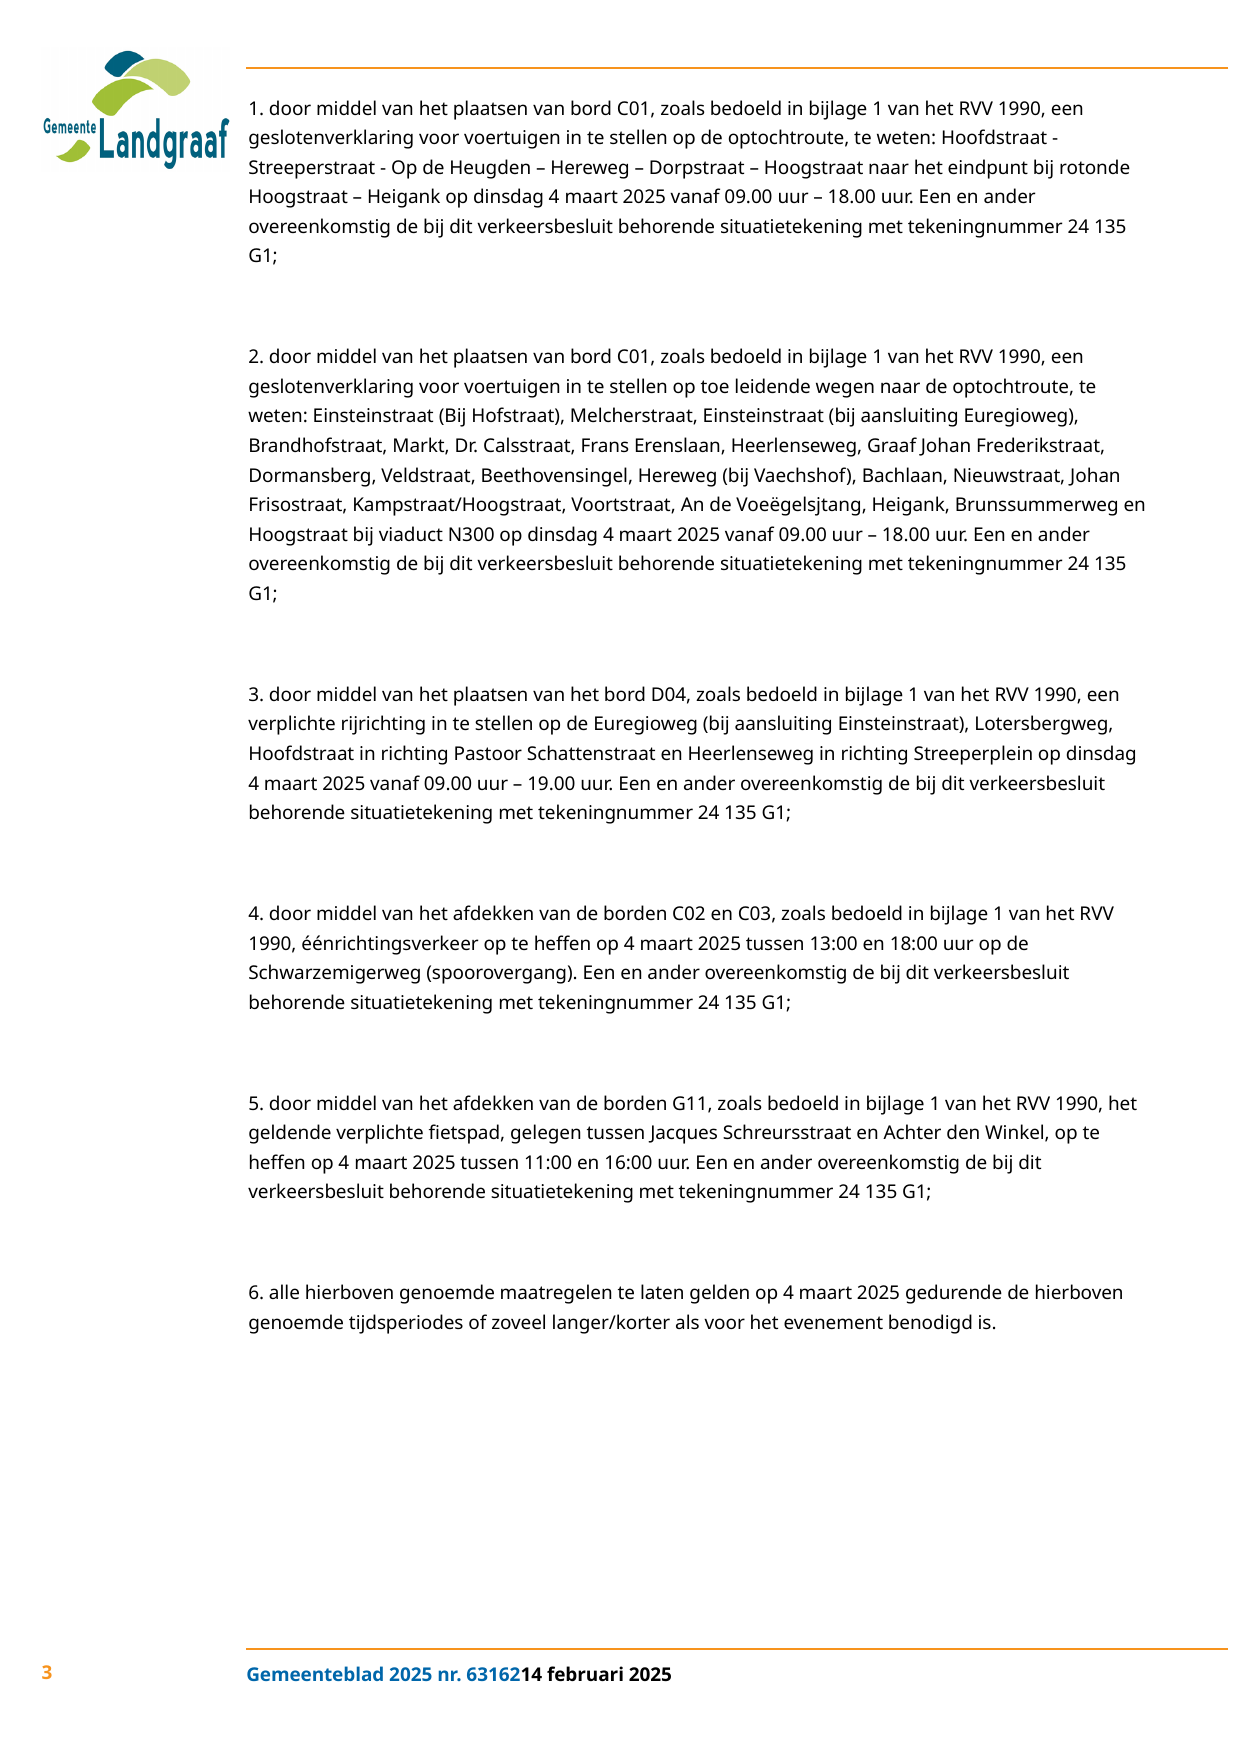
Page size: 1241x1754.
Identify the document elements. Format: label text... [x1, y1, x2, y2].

text 3. door middel van het plaatsen van het bord D04, zoals bedoeld in bijlage 1 van het RVV 1990, een verplichte rijrichting in te stellen op de Euregioweg (bij aansluiting Einsteinstraat), Lotersbergweg, Hoofdstraat in richting Pastoor Schattenstraat en Heerlenseweg in richting Streeperplein op dinsdag 4 maart 2025 vanaf 09.00 uur – 19.00 uur. Een en ander overeenkomstig de bij dit verkeersbesluit behorende situatietekening met tekeningnummer 24 135 G1; [248, 681, 1152, 825]
text 1. door middel van het plaatsen van bord C01, zoals bedoeld in bijlage 1 van het RVV 1990, een geslotenverklaring voor voertuigen in te stellen op de optochtroute, te weten: Hoofdstraat - Streeperstraat - Op de Heugden – Hereweg – Dorpstraat – Hoogstraat naar het eindpunt bij rotonde Hoogstraat – Heigank op dinsdag 4 maart 2025 vanaf 09.00 uur – 18.00 uur. Een en ander overeenkomstig de bij dit verkeersbesluit behorende situatietekening met tekeningnummer 24 135 G1; [248, 95, 1152, 268]
picture [41, 47, 231, 172]
text 4. door middel van het afdekken van de borden C02 en C03, zoals bedoeld in bijlage 1 van het RVV 1990, éénrichtingsverkeer op te heffen op 4 maart 2025 tussen 13:00 en 18:00 uur op de Schwarzemigerweg (spoorovergang). Een en ander overeenkomstig de bij dit verkeersbesluit behorende situatietekening met tekeningnummer 24 135 G1; [248, 900, 1152, 1015]
text 2. door middel van het plaatsen van bord C01, zoals bedoeld in bijlage 1 van het RVV 1990, een geslotenverklaring voor voertuigen in te stellen op toe leidende wegen naar de optochtroute, te weten: Einsteinstraat (Bij Hofstraat), Melcherstraat, Einsteinstraat (bij aansluiting Euregioweg), Brandhofstraat, Markt, Dr. Calsstraat, Frans Erenslaan, Heerlenseweg, Graaf Johan Frederikstraat, Dormansberg, Veldstraat, Beethovensingel, Hereweg (bij Vaechshof), Bachlaan, Nieuwstraat, Johan Frisostraat, Kampstraat/Hoogstraat, Voortstraat, An de Voeëgelsjtang, Heigank, Brunssummerweg en Hoogstraat bij viaduct N300 op dinsdag 4 maart 2025 vanaf 09.00 uur – 18.00 uur. Een en ander overeenkomstig de bij dit verkeersbesluit behorende situatietekening met tekeningnummer 24 135 G1; [248, 343, 1152, 606]
text 6. alle hierboven genoemde maatregelen te laten gelden op 4 maart 2025 gedurende de hierboven genoemde tijdsperiodes of zoveel langer/korter als voor het evenement benodigd is. [248, 1279, 1152, 1335]
text 5. door middel van het afdekken van de borden G11, zoals bedoeld in bijlage 1 van het RVV 1990, het geldende verplichte fietspad, gelegen tussen Jacques Schreursstraat en Achter den Winkel, op te heffen op 4 maart 2025 tussen 11:00 en 16:00 uur. Een en ander overeenkomstig de bij dit verkeersbesluit behorende situatietekening met tekeningnummer 24 135 G1; [248, 1090, 1152, 1204]
